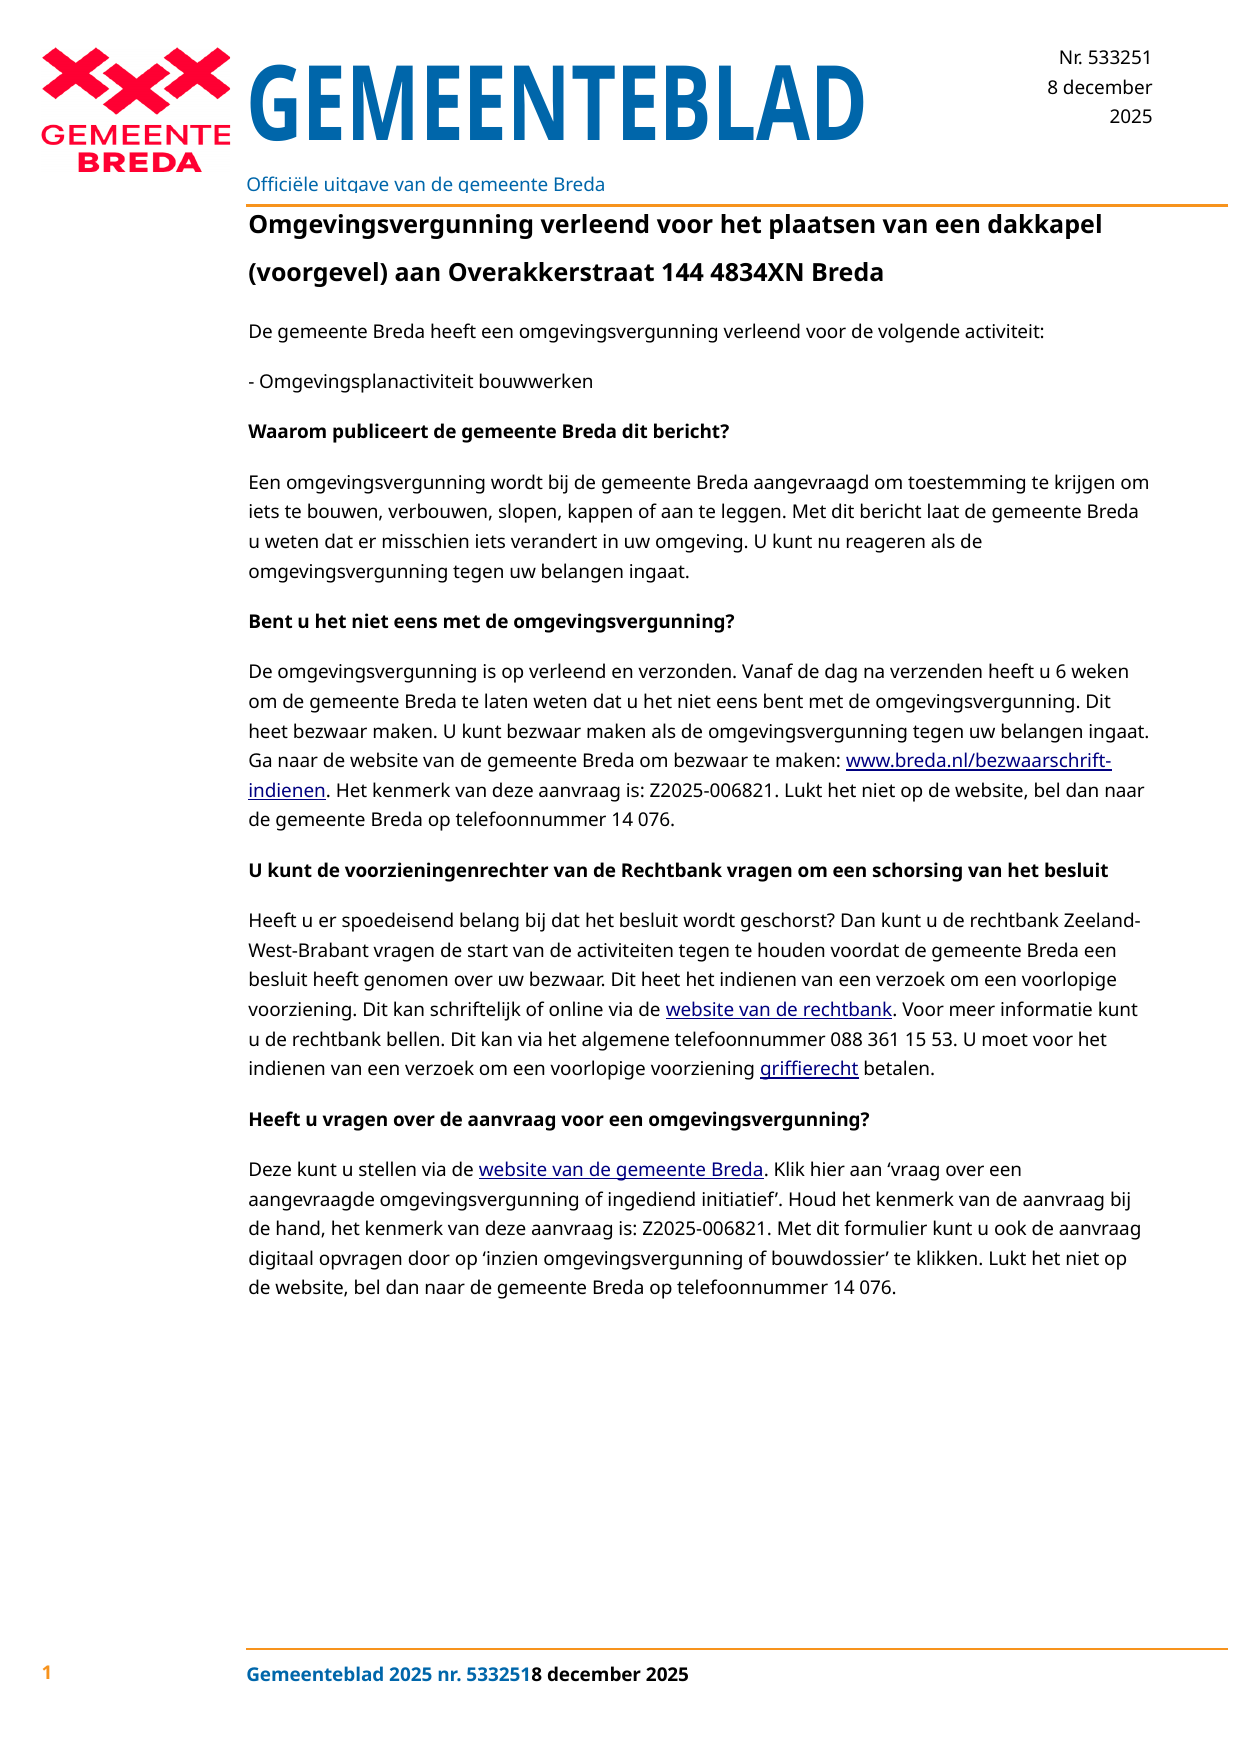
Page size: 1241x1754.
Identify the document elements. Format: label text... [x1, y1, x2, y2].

text Waarom publiceert de gemeente Breda dit bericht? [248, 419, 1152, 444]
text Omgevingsvergunning verleend voor het plaatsen van een dakkapel (voorgevel) aan Overakkerstraat 144 4834XN Breda [248, 207, 1152, 288]
text De gemeente Breda heeft een omgevingsvergunning verleend voor de volgende activiteit: [248, 318, 1152, 344]
text - Omgevingsplanactiviteit bouwwerken [248, 368, 1152, 394]
picture [41, 47, 231, 172]
text Deze kunt u stellen via de website van de gemeente Breda. Klik hier aan ‘vraag over een aangevraagde omgevingsvergunning of ingediend initiatief’. Houd het kenmerk van de aanvraag bij de hand, het kenmerk van deze aanvraag is: Z2025-006821. Met dit formulier kunt u ook de aanvraag digitaal opvragen door op ‘inzien omgevingsvergunning of bouwdossier’ te klikken. Lukt het niet op de website, bel dan naar de gemeente Breda op telefoonnummer 14 076. [248, 1156, 1152, 1300]
text Heeft u vragen over de aanvraag voor een omgevingsvergunning? [248, 1106, 1152, 1132]
text Bent u het niet eens met de omgevingsvergunning? [248, 608, 1152, 634]
text Heeft u er spoedeisend belang bij dat het besluit wordt geschorst? Dan kunt u de rechtbank Zeeland-West-Brabant vragen de start van de activiteiten tegen te houden voordat de gemeente Breda een besluit heeft genomen over uw bezwaar. Dit heet het indienen van een verzoek om een voorlopige voorziening. Dit kan schriftelijk of online via de website van de rechtbank. Voor meer informatie kunt u de rechtbank bellen. Dit kan via het algemene telefoonnummer 088 361 15 53. U moet voor het indienen van een verzoek om een voorlopige voorziening griffierecht betalen. [248, 907, 1152, 1081]
text Een omgevingsvergunning wordt bij de gemeente Breda aangevraagd om toestemming te krijgen om iets te bouwen, verbouwen, slopen, kappen of aan te leggen. Met dit bericht laat de gemeente Breda u weten dat er misschien iets verandert in uw omgeving. U kunt nu reageren als de omgevingsvergunning tegen uw belangen ingaat. [248, 469, 1152, 584]
text De omgevingsvergunning is op verleend en verzonden. Vanaf de dag na verzenden heeft u 6 weken om de gemeente Breda te laten weten dat u het niet eens bent met de omgevingsvergunning. Dit heet bezwaar maken. U kunt bezwaar maken als de omgevingsvergunning tegen uw belangen ingaat. Ga naar de website van de gemeente Breda om bezwaar te maken: www.breda.nl/bezwaarschrift-indienen. Het kenmerk van deze aanvraag is: Z2025-006821. Lukt het niet op de website, bel dan naar de gemeente Breda op telefoonnummer 14 076. [248, 659, 1152, 832]
text U kunt de voorzieningenrechter van de Rechtbank vragen om een schorsing van het besluit [248, 857, 1152, 883]
